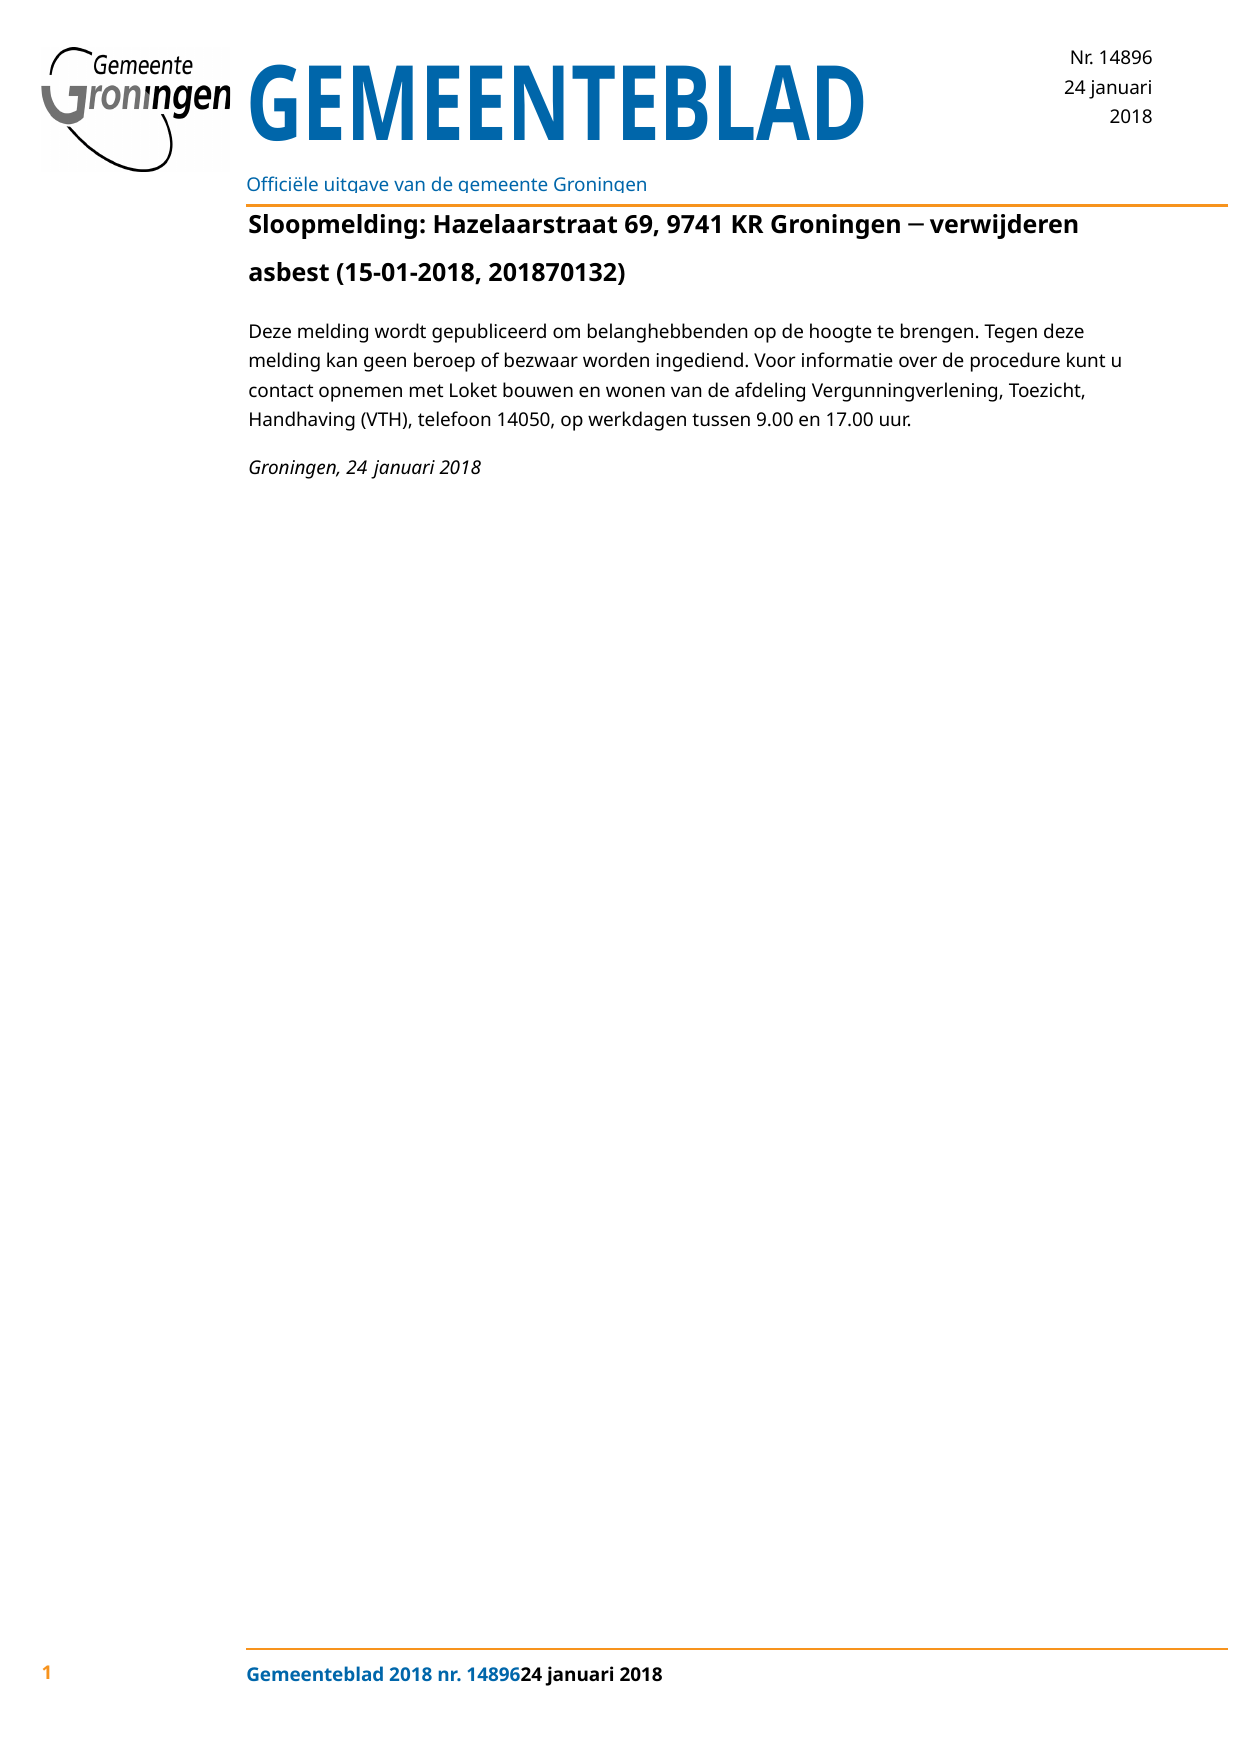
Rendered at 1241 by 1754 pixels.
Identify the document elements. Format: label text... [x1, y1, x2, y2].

text Deze melding wordt gepubliceerd om belanghebbenden op de hoogte te brengen. Tegen deze melding kan geen beroep of bezwaar worden ingediend. Voor informatie over de procedure kunt u contact opnemen met Loket bouwen en wonen van de afdeling Vergunningverlening, Toezicht, Handhaving (VTH), telefoon 14050, op werkdagen tussen 9.00 en 17.00 uur. [248, 318, 1152, 432]
text Groningen, 24 januari 2018 [248, 454, 1152, 480]
picture [41, 47, 231, 172]
text Sloopmelding: Hazelaarstraat 69, 9741 KR Groningen ─ verwijderen asbest (15-01-2018, 201870132) [248, 207, 1152, 288]
